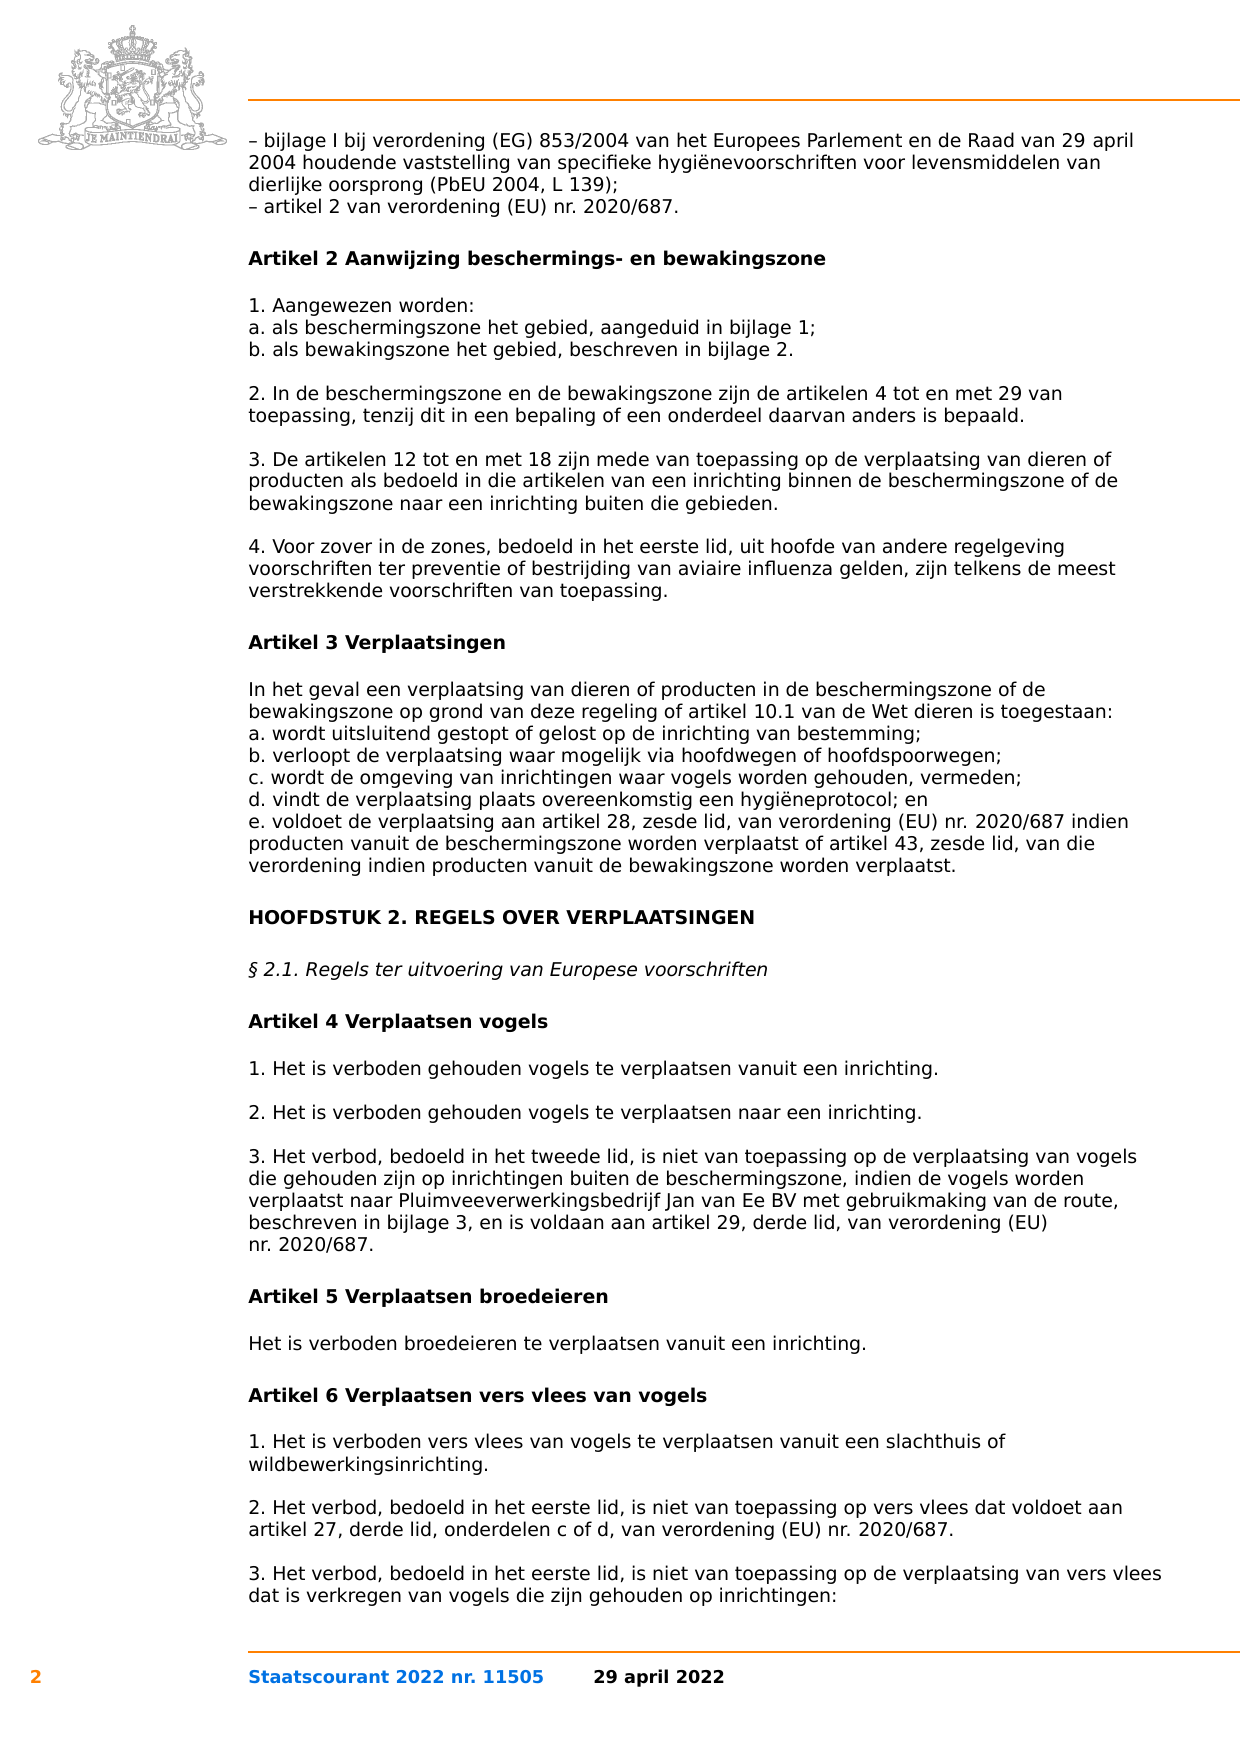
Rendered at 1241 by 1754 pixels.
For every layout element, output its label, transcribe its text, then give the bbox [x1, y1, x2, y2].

text b. verloopt de verplaatsing waar mogelijk via hoofdwegen of hoofdspoorwegen; [248, 745, 1163, 767]
picture [38, 25, 227, 150]
subtitle Artikel 6 Verplaatsen vers vlees van vogels [248, 1384, 1163, 1406]
text 3. Het verbod, bedoeld in het tweede lid, is niet van toepassing op de verplaatsing van vogels die gehouden zijn op inrichtingen buiten de beschermingszone, indien de vogels worden verplaatst naar Pluimveeverwerkingsbedrijf Jan van Ee BV met gebruikmaking van de route, beschreven in bijlage 3, en is voldaan aan artikel 29, derde lid, van verordening (EU) nr. 2020/687. [248, 1146, 1163, 1256]
text 3. Het verbod, bedoeld in het eerste lid, is niet van toepassing op de verplaatsing van vers vlees dat is verkregen van vogels die zijn gehouden op inrichtingen: [248, 1563, 1163, 1607]
text 1. Aangewezen worden: [248, 295, 1163, 317]
text d. vindt de verplaatsing plaats overeenkomstig een hygiëneprotocol; en [248, 789, 1163, 811]
text 4. Voor zover in de zones, bedoeld in het eerste lid, uit hoofde van andere regelgeving voorschriften ter preventie of bestrijding van aviaire influenza gelden, zijn telkens de meest verstrekkende voorschriften van toepassing. [248, 536, 1163, 602]
text b. als bewakingszone het gebied, beschreven in bijlage 2. [248, 339, 1163, 361]
text a. als beschermingszone het gebied, aangeduid in bijlage 1; [248, 317, 1163, 339]
subtitle Artikel 2 Aanwijzing beschermings- en bewakingszone [248, 248, 1163, 270]
text e. voldoet de verplaatsing aan artikel 28, zesde lid, van verordening (EU) nr. 2020/687 indien producten vanuit de beschermingszone worden verplaatst of artikel 43, zesde lid, van die verordening indien producten vanuit de bewakingszone worden verplaatst. [248, 811, 1163, 877]
text 1. Het is verboden gehouden vogels te verplaatsen vanuit een inrichting. [248, 1058, 1163, 1080]
text 2. In de beschermingszone en de bewakingszone zijn de artikelen 4 tot en met 29 van toepassing, tenzij dit in een bepaling of een onderdeel daarvan anders is bepaald. [248, 383, 1163, 427]
text Het is verboden broedeieren te verplaatsen vanuit een inrichting. [248, 1332, 1163, 1354]
subtitle Artikel 4 Verplaatsen vogels [248, 1011, 1163, 1033]
text In het geval een verplaatsing van dieren of producten in de beschermingszone of de bewakingszone op grond van deze regeling of artikel 10.1 van de Wet dieren is toegestaan: [248, 679, 1163, 723]
text 2. Het verbod, bedoeld in het eerste lid, is niet van toepassing op vers vlees dat voldoet aan artikel 27, derde lid, onderdelen c of d, van verordening (EU) nr. 2020/687. [248, 1497, 1163, 1541]
text 2. Het is verboden gehouden vogels te verplaatsen naar een inrichting. [248, 1102, 1163, 1124]
subtitle Artikel 3 Verplaatsingen [248, 632, 1163, 654]
subtitle HOOFDSTUK 2. REGELS OVER VERPLAATSINGEN [248, 907, 1163, 929]
subtitle Artikel 5 Verplaatsen broedeieren [248, 1286, 1163, 1307]
text – bijlage I bij verordening (EG) 853/2004 van het Europees Parlement en de Raad van 29 april 2004 houdende vaststelling van specifieke hygiënevoorschriften voor levensmiddelen van dierlijke oorsprong (PbEU 2004, L 139); [248, 130, 1163, 196]
text 3. De artikelen 12 tot en met 18 zijn mede van toepassing op de verplaatsing van dieren of producten als bedoeld in die artikelen van een inrichting binnen de beschermingszone of de bewakingszone naar een inrichting buiten die gebieden. [248, 448, 1163, 514]
text c. wordt de omgeving van inrichtingen waar vogels worden gehouden, vermeden; [248, 767, 1163, 789]
text – artikel 2 van verordening (EU) nr. 2020/687. [248, 196, 1163, 218]
subtitle § 2.1. Regels ter uitvoering van Europese voorschriften [248, 959, 1163, 981]
text 1. Het is verboden vers vlees van vogels te verplaatsen vanuit een slachthuis of wildbewerkingsinrichting. [248, 1431, 1163, 1475]
text a. wordt uitsluitend gestopt of gelost op de inrichting van bestemming; [248, 723, 1163, 745]
